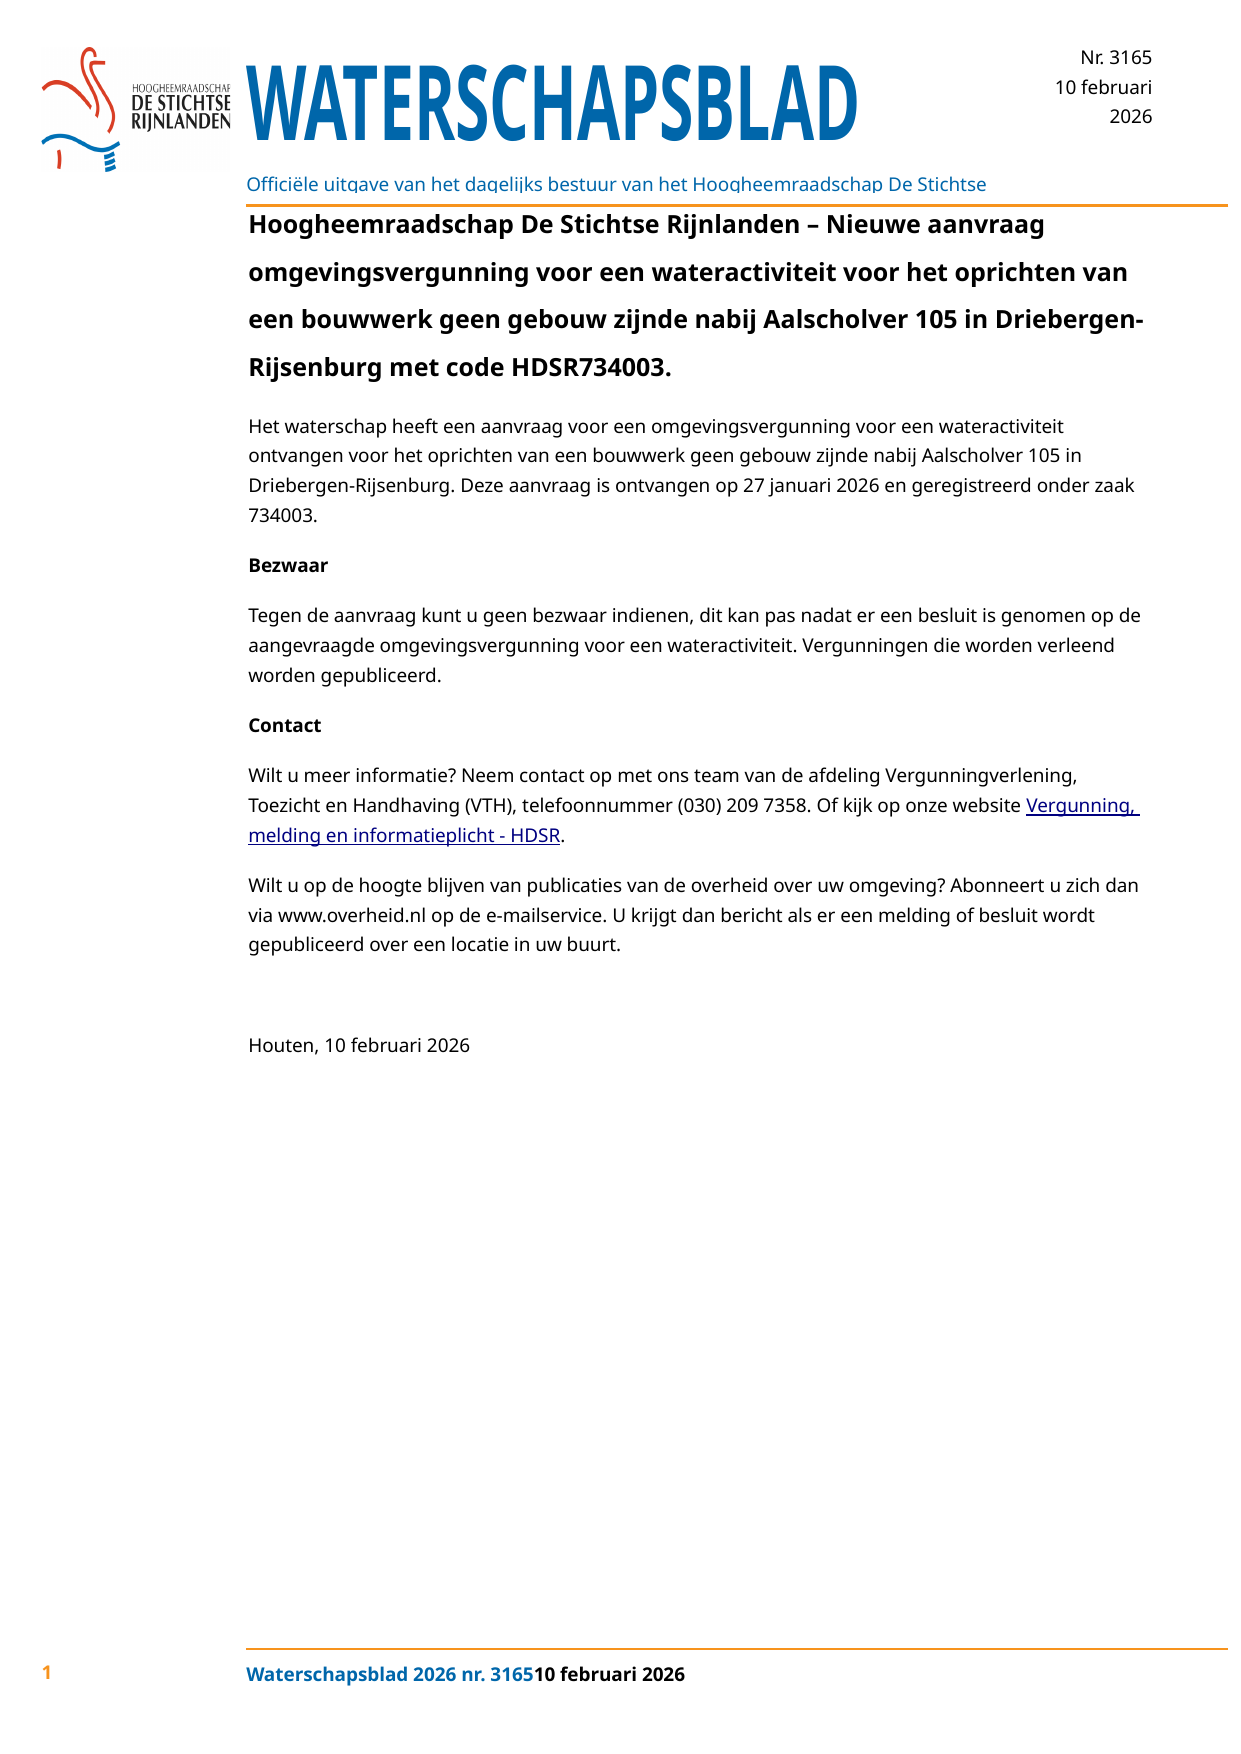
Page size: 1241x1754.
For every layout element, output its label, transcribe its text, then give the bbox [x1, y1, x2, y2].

text Wilt u meer informatie? Neem contact op met ons team van de afdeling Vergunningverlening, Toezicht en Handhaving (VTH), telefoonnummer (030) 209 7358. Of kijk op onze website Vergunning, melding en informatieplicht - HDSR. [248, 763, 1152, 848]
picture [41, 47, 231, 172]
text Contact [248, 712, 1152, 738]
text Bezwaar [248, 552, 1152, 578]
text Wilt u op de hoogte blijven van publicaties van de overheid over uw omgeving? Abonneert u zich dan via www.overheid.nl op de e-mailservice. U krijgt dan bericht als er een melding of besluit wordt gepubliceerd over een locatie in uw buurt. [248, 872, 1152, 957]
text Tegen de aanvraag kunt u geen bezwaar indienen, dit kan pas nadat er een besluit is genomen op de aangevraagde omgevingsvergunning voor een wateractiviteit. Vergunningen die worden verleend worden gepubliceerd. [248, 603, 1152, 688]
text Het waterschap heeft een aanvraag voor een omgevingsvergunning voor een wateractiviteit ontvangen voor het oprichten van een bouwwerk geen gebouw zijnde nabij Aalscholver 105 in Driebergen-Rijsenburg. Deze aanvraag is ontvangen op 27 januari 2026 en geregistreerd onder zaak 734003. [248, 413, 1152, 528]
text Houten, 10 februari 2026 [248, 1032, 1152, 1058]
text Hoogheemraadschap De Stichtse Rijnlanden – Nieuwe aanvraag omgevingsvergunning voor een wateractiviteit voor het oprichten van een bouwwerk geen gebouw zijnde nabij Aalscholver 105 in Driebergen-Rijsenburg met code HDSR734003. [248, 207, 1152, 384]
